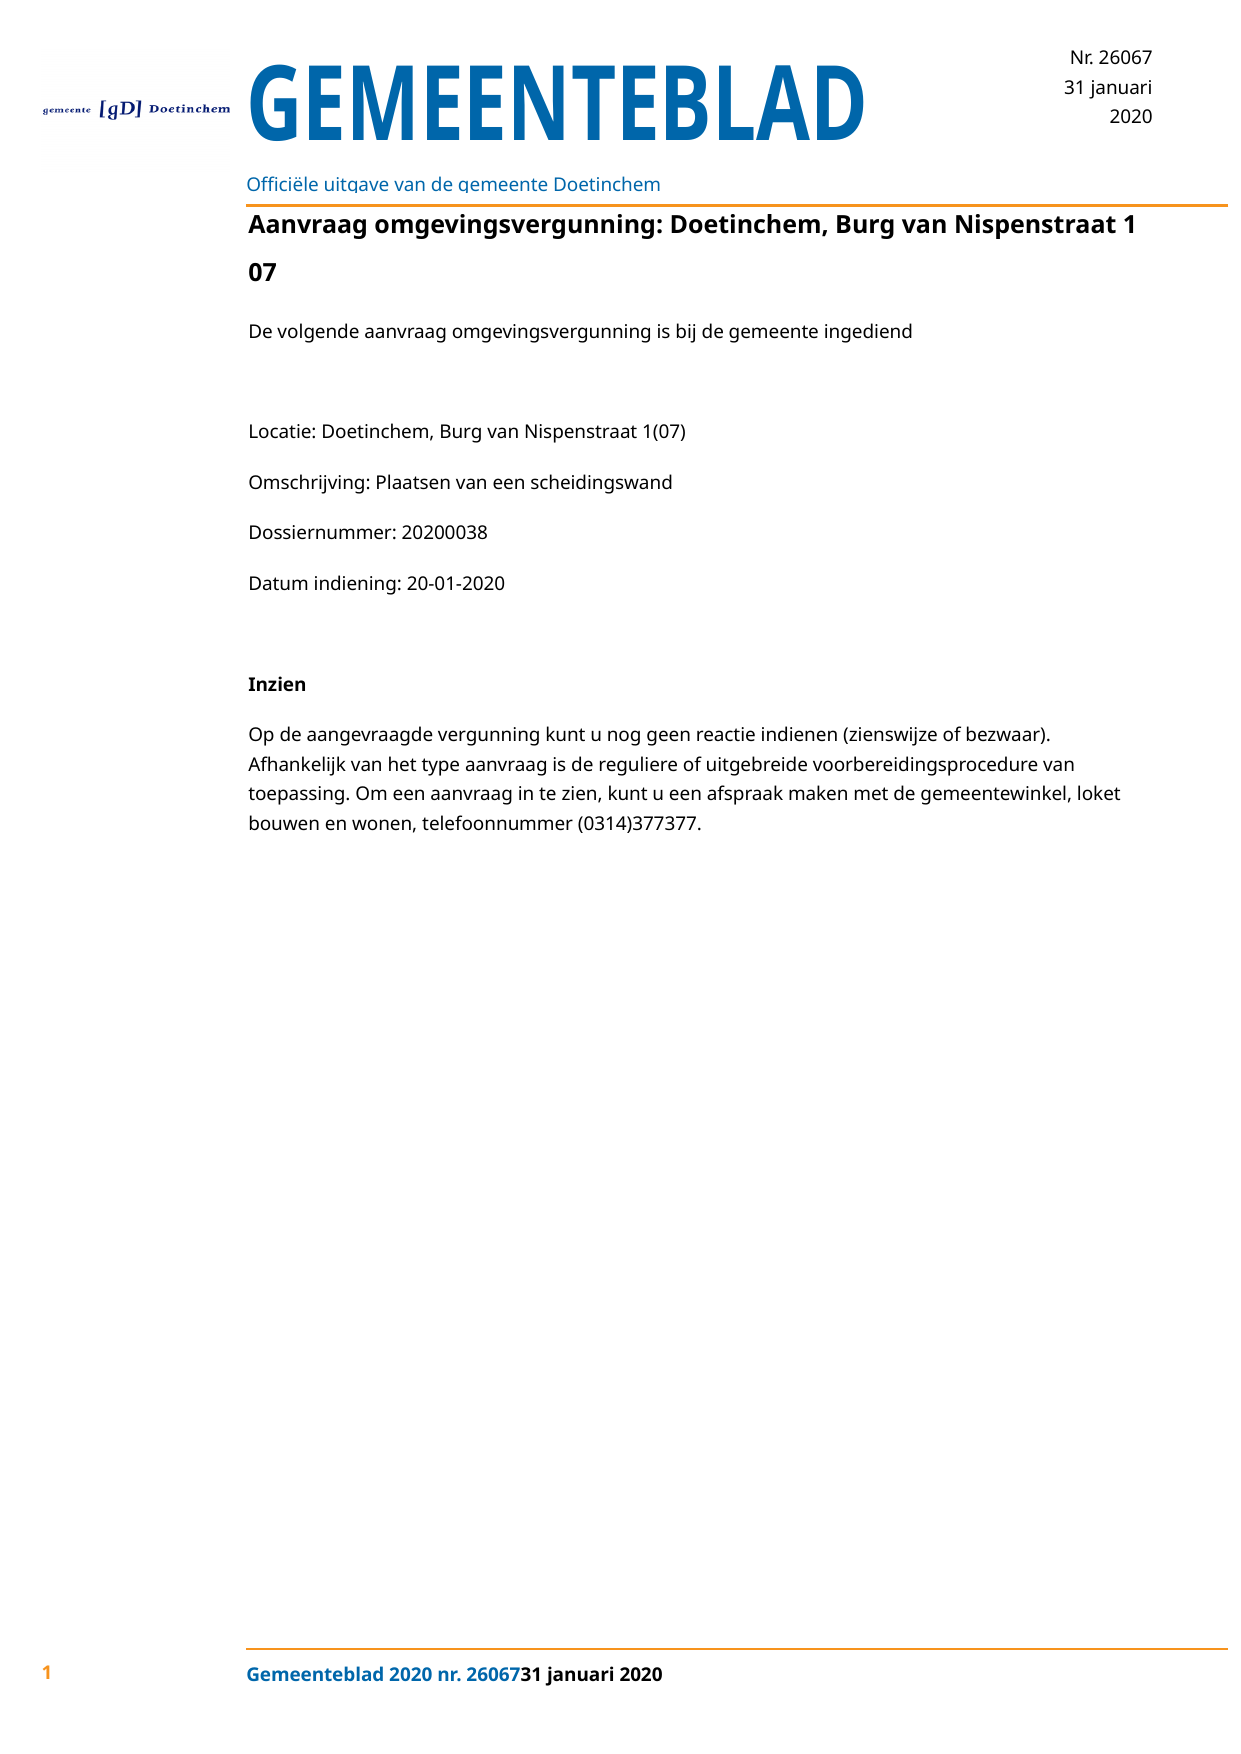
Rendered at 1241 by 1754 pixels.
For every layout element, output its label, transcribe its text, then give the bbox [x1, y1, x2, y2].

text De volgende aanvraag omgevingsvergunning is bij de gemeente ingediend [248, 318, 1152, 344]
text Locatie: Doetinchem, Burg van Nispenstraat 1(07) [248, 419, 1152, 444]
picture [41, 47, 231, 172]
text Aanvraag omgevingsvergunning: Doetinchem, Burg van Nispenstraat 1 07 [248, 207, 1152, 288]
text Op de aangevraagde vergunning kunt u nog geen reactie indienen (zienswijze of bezwaar). Afhankelijk van het type aanvraag is de reguliere of uitgebreide voorbereidingsprocedure van toepassing. Om een aanvraag in te zien, kunt u een afspraak maken met de gemeentewinkel, loket bouwen en wonen, telefoonnummer (0314)377377. [248, 721, 1152, 836]
text Dossiernummer: 20200038 [248, 519, 1152, 545]
text Datum indiening: 20-01-2020 [248, 570, 1152, 596]
text Omschrijving: Plaatsen van een scheidingswand [248, 469, 1152, 495]
text Inzien [248, 671, 1152, 697]
